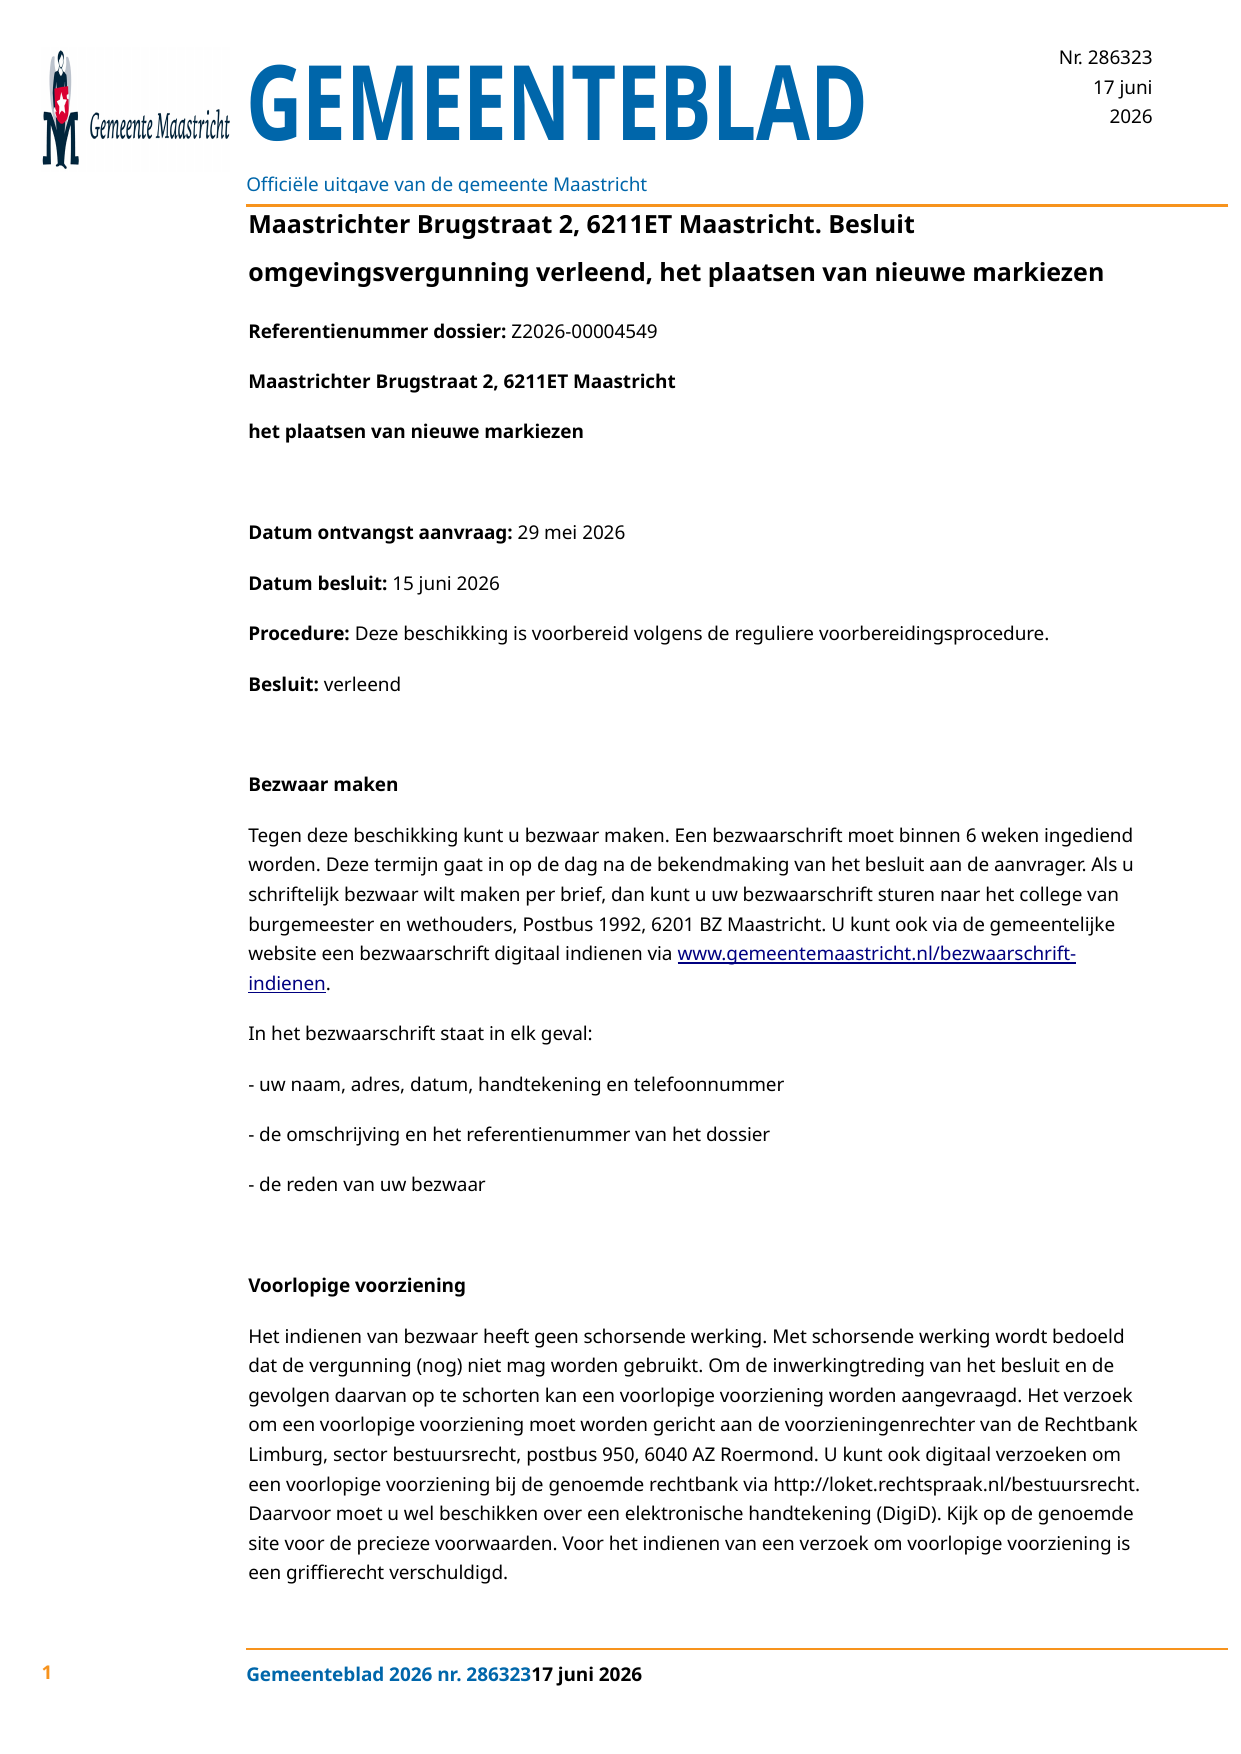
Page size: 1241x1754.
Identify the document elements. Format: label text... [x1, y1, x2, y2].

text het plaatsen van nieuwe markiezen [248, 419, 1152, 444]
text Datum besluit: 15 juni 2026 [248, 570, 1152, 596]
text In het bezwaarschrift staat in elk geval: [248, 1020, 1152, 1046]
text - de reden van uw bezwaar [248, 1172, 1152, 1197]
text Datum ontvangst aanvraag: 29 mei 2026 [248, 519, 1152, 545]
text Het indienen van bezwaar heeft geen schorsende werking. Met schorsende werking wordt bedoeld dat de vergunning (nog) niet mag worden gebruikt. Om de inwerkingtreding van het besluit en de gevolgen daarvan op te schorten kan een voorlopige voorziening worden aangevraagd. Het verzoek om een voorlopige voorziening moet worden gericht aan de voorzieningenrechter van de Rechtbank Limburg, sector bestuursrecht, postbus 950, 6040 AZ Roermond. U kunt ook digitaal verzoeken om een voorlopige voorziening bij de genoemde rechtbank via http://loket.rechtspraak.nl/bestuursrecht. Daarvoor moet u wel beschikken over een elektronische handtekening (DigiD). Kijk op de genoemde site voor de precieze voorwaarden. Voor het indienen van een verzoek om voorlopige voorziening is een griffierecht verschuldigd. [248, 1323, 1152, 1585]
picture [41, 47, 231, 172]
text Referentienummer dossier: Z2026-00004549 [248, 318, 1152, 344]
text Maastrichter Brugstraat 2, 6211ET Maastricht. Besluit omgevingsvergunning verleend, het plaatsen van nieuwe markiezen [248, 207, 1152, 288]
text - uw naam, adres, datum, handtekening en telefoonnummer [248, 1071, 1152, 1097]
text Maastrichter Brugstraat 2, 6211ET Maastricht [248, 368, 1152, 394]
text Tegen deze beschikking kunt u bezwaar maken. Een bezwaarschrift moet binnen 6 weken ingediend worden. Deze termijn gaat in op de dag na de bekendmaking van het besluit aan de aanvrager. Als u schriftelijk bezwaar wilt maken per brief, dan kunt u uw bezwaarschrift sturen naar het college van burgemeester en wethouders, Postbus 1992, 6201 BZ Maastricht. U kunt ook via de gemeentelijke website een bezwaarschrift digitaal indienen via www.gemeentemaastricht.nl/bezwaarschrift-indienen. [248, 822, 1152, 996]
text Procedure: Deze beschikking is voorbereid volgens de reguliere voorbereidingsprocedure. [248, 620, 1152, 646]
text Voorlopige voorziening [248, 1272, 1152, 1298]
text Bezwaar maken [248, 772, 1152, 797]
text Besluit: verleend [248, 671, 1152, 697]
text - de omschrijving en het referentienummer van het dossier [248, 1121, 1152, 1147]
